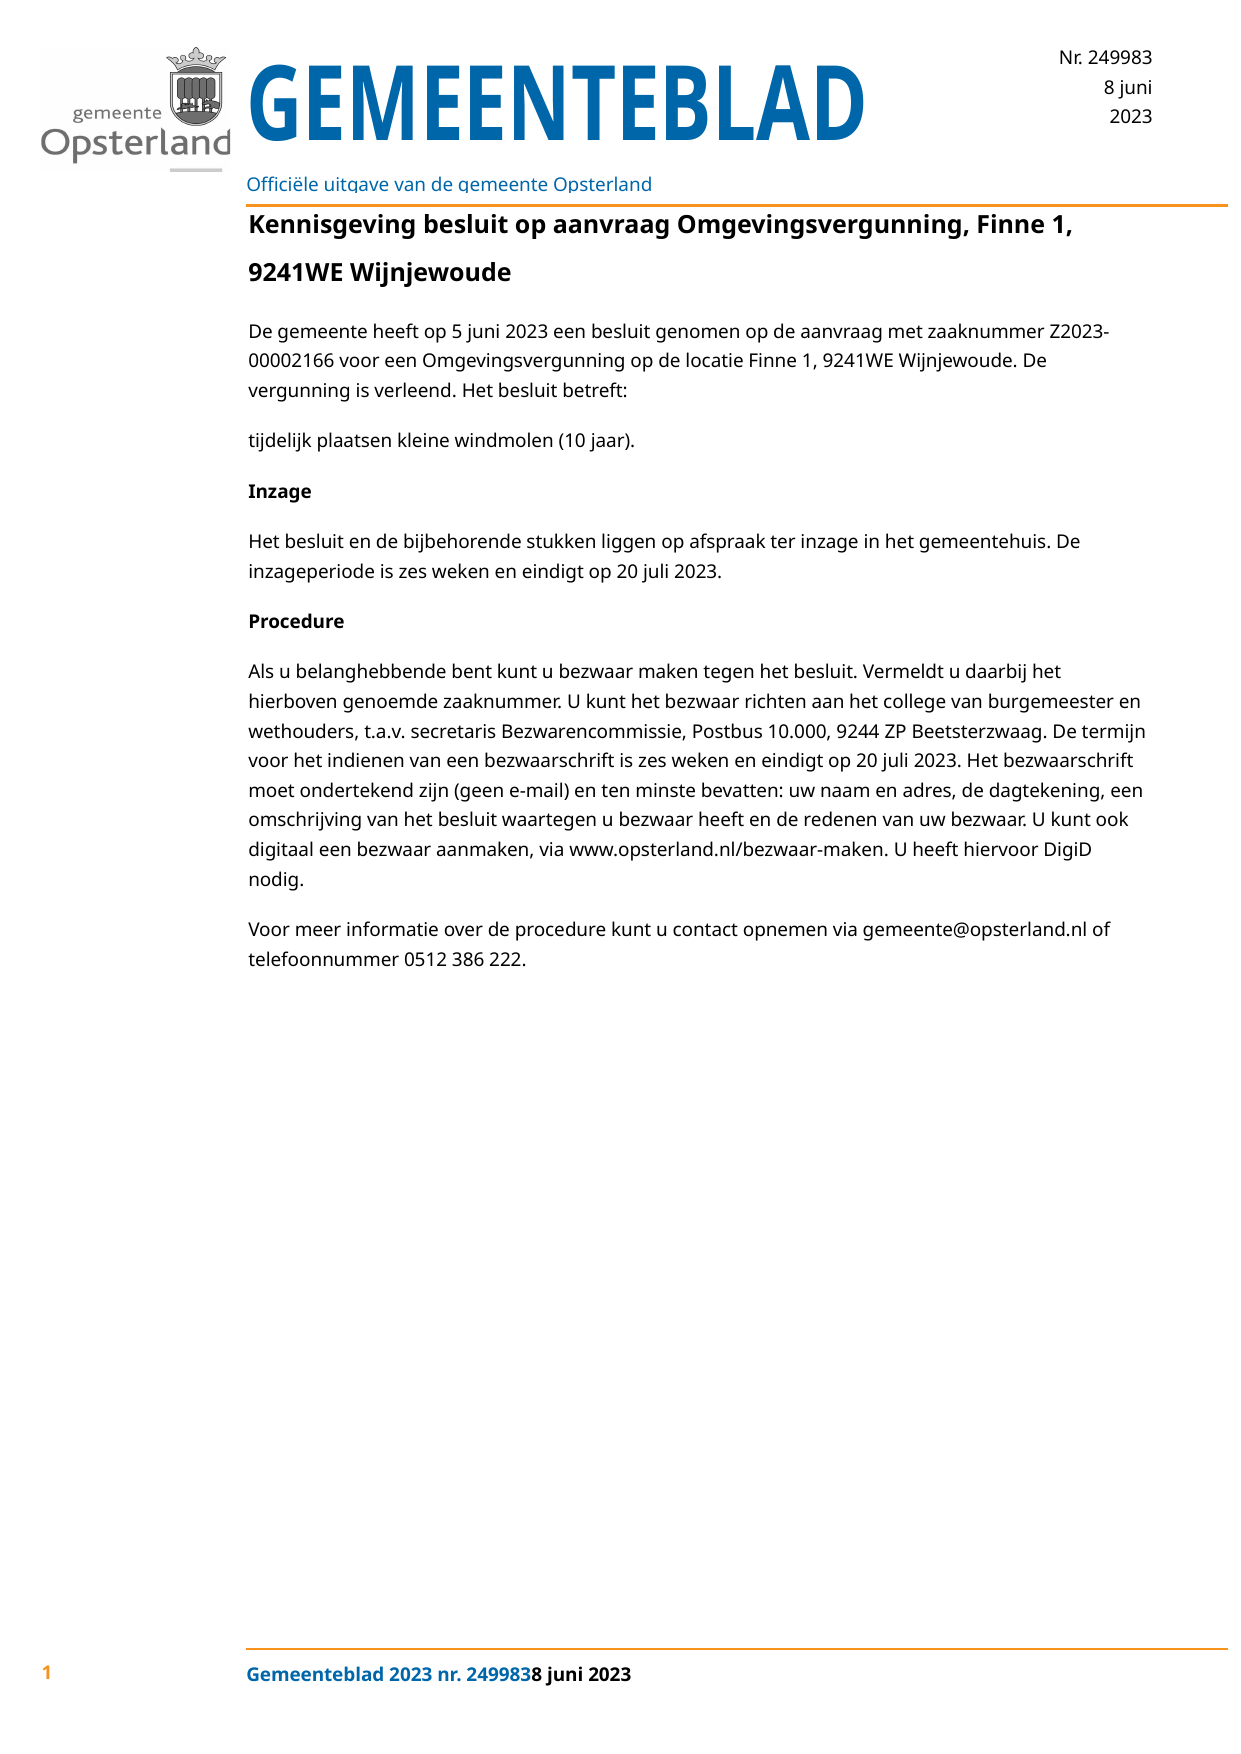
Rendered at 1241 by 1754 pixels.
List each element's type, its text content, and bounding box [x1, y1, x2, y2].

text Het besluit en de bijbehorende stukken liggen op afspraak ter inzage in het gemeentehuis. De inzageperiode is zes weken en eindigt op 20 juli 2023. [248, 528, 1152, 584]
text Voor meer informatie over de procedure kunt u contact opnemen via gemeente@opsterland.nl of telefoonnummer 0512 386 222. [248, 916, 1152, 972]
picture [41, 47, 231, 172]
text tijdelijk plaatsen kleine windmolen (10 jaar). [248, 427, 1152, 453]
text Procedure [248, 608, 1152, 634]
text Inzage [248, 478, 1152, 504]
text De gemeente heeft op 5 juni 2023 een besluit genomen op de aanvraag met zaaknummer Z2023-00002166 voor een Omgevingsvergunning op de locatie Finne 1, 9241WE Wijnjewoude. De vergunning is verleend. Het besluit betreft: [248, 318, 1152, 403]
text Kennisgeving besluit op aanvraag Omgevingsvergunning, Finne 1, 9241WE Wijnjewoude [248, 207, 1152, 288]
text Als u belanghebbende bent kunt u bezwaar maken tegen het besluit. Vermeldt u daarbij het hierboven genoemde zaaknummer. U kunt het bezwaar richten aan het college van burgemeester en wethouders, t.a.v. secretaris Bezwarencommissie, Postbus 10.000, 9244 ZP Beetsterzwaag. De termijn voor het indienen van een bezwaarschrift is zes weken en eindigt op 20 juli 2023. Het bezwaarschrift moet ondertekend zijn (geen e-mail) en ten minste bevatten: uw naam en adres, de dagtekening, een omschrijving van het besluit waartegen u bezwaar heeft en de redenen van uw bezwaar. U kunt ook digitaal een bezwaar aanmaken, via www.opsterland.nl/bezwaar-maken. U heeft hiervoor DigiD nodig. [248, 659, 1152, 892]
